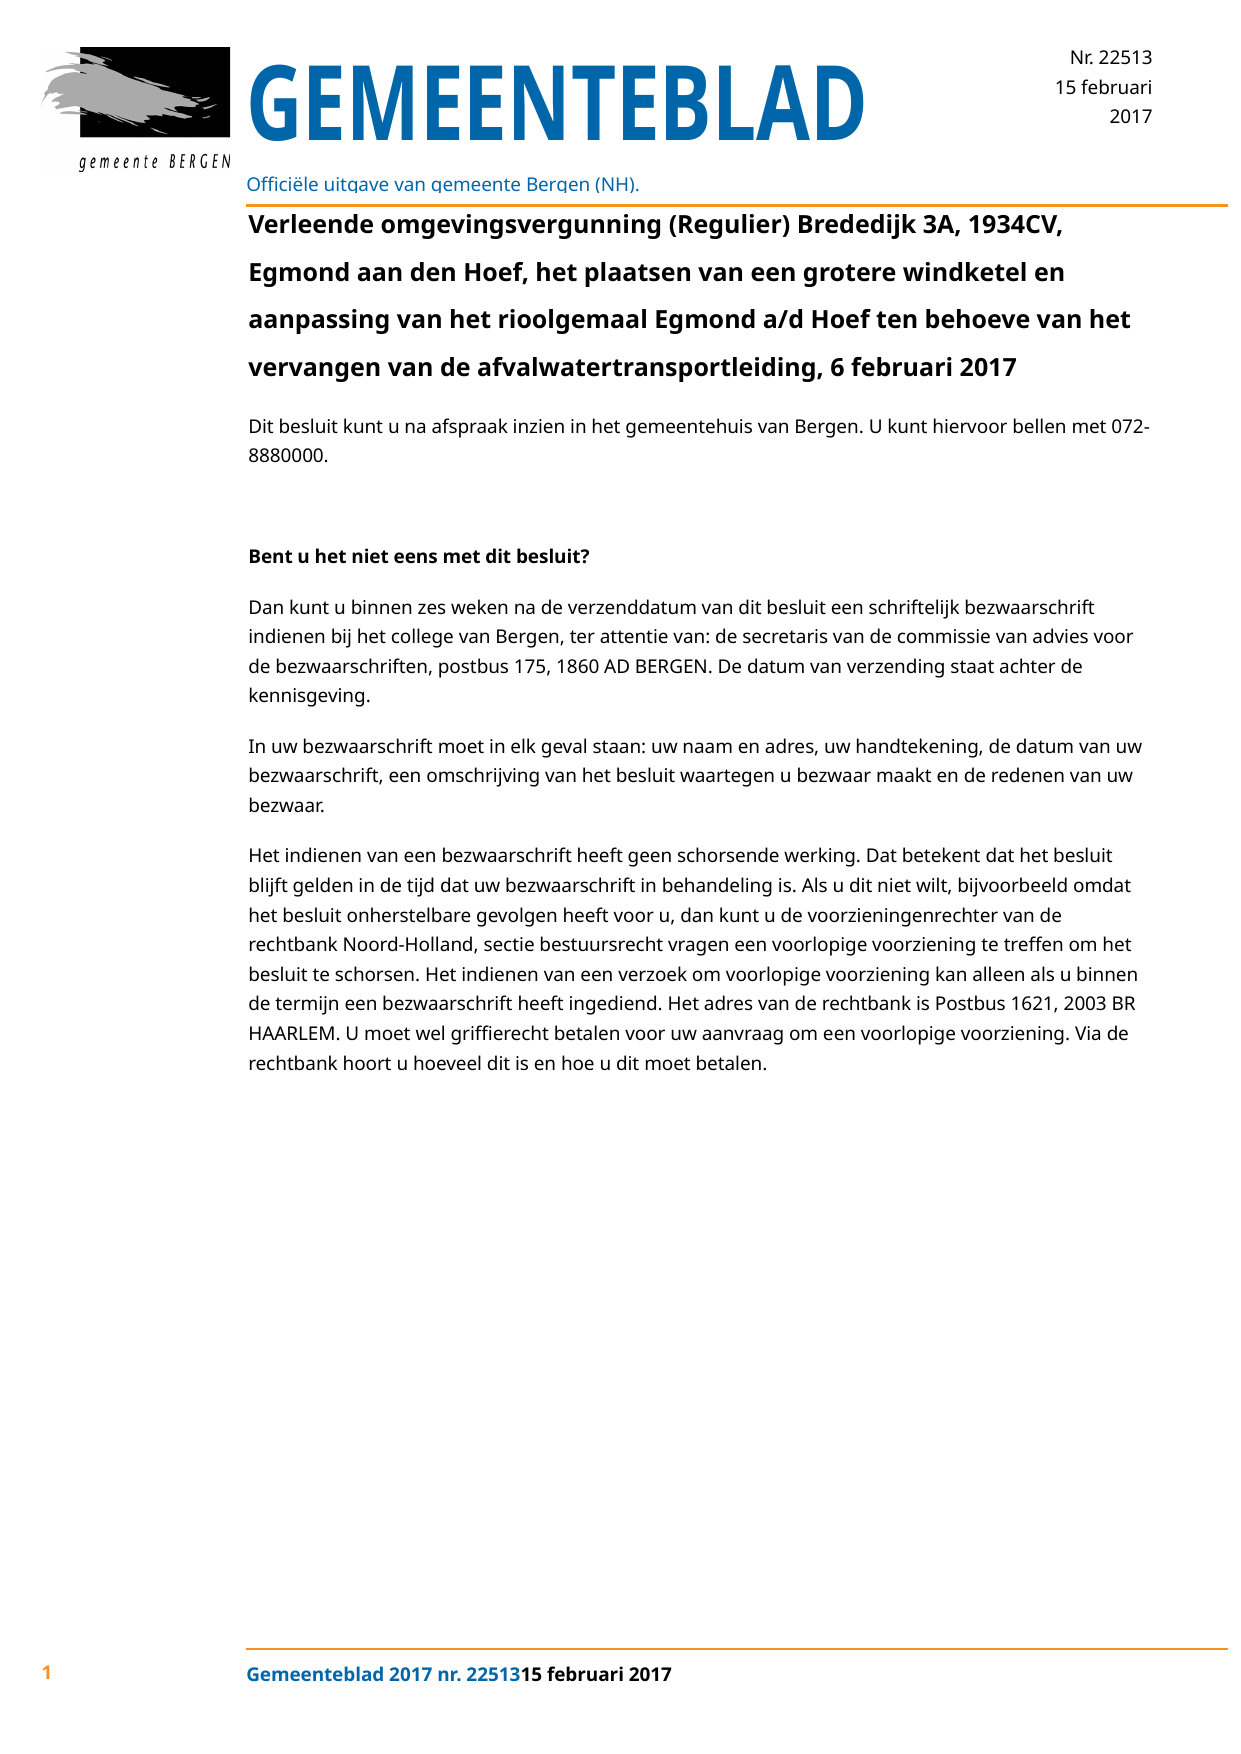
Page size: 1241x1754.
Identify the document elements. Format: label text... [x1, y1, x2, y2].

text Dan kunt u binnen zes weken na de verzenddatum van dit besluit een schriftelijk bezwaarschrift indienen bij het college van Bergen, ter attentie van: de secretaris van de commissie van advies voor de bezwaarschriften, postbus 175, 1860 AD BERGEN. De datum van verzending staat achter de kennisgeving. [248, 594, 1152, 708]
text In uw bezwaarschrift moet in elk geval staan: uw naam en adres, uw handtekening, de datum van uw bezwaarschrift, een omschrijving van het besluit waartegen u bezwaar maakt en de redenen van uw bezwaar. [248, 733, 1152, 818]
text Het indienen van een bezwaarschrift heeft geen schorsende werking. Dat betekent dat het besluit blijft gelden in de tijd dat uw bezwaarschrift in behandeling is. Als u dit niet wilt, bijvoorbeeld omdat het besluit onherstelbare gevolgen heeft voor u, dan kunt u de voorzieningenrechter van de rechtbank Noord-Holland, sectie bestuursrecht vragen een voorlopige voorziening te treffen om het besluit te schorsen. Het indienen van een verzoek om voorlopige voorziening kan alleen als u binnen de termijn een bezwaarschrift heeft ingediend. Het adres van de rechtbank is Postbus 1621, 2003 BR HAARLEM. U moet wel griffierecht betalen voor uw aanvraag om een voorlopige voorziening. Via de rechtbank hoort u hoeveel dit is en hoe u dit moet betalen. [248, 843, 1152, 1076]
text Dit besluit kunt u na afspraak inzien in het gemeentehuis van Bergen. U kunt hiervoor bellen met 072-8880000. [248, 413, 1152, 468]
text Verleende omgevingsvergunning (Regulier) Brededijk 3A, 1934CV, Egmond aan den Hoef, het plaatsen van een grotere windketel en aanpassing van het rioolgemaal Egmond a/d Hoef ten behoeve van het vervangen van de afvalwatertransportleiding, 6 februari 2017 [248, 207, 1152, 384]
picture [41, 47, 231, 172]
text Bent u het niet eens met dit besluit? [248, 543, 1152, 569]
